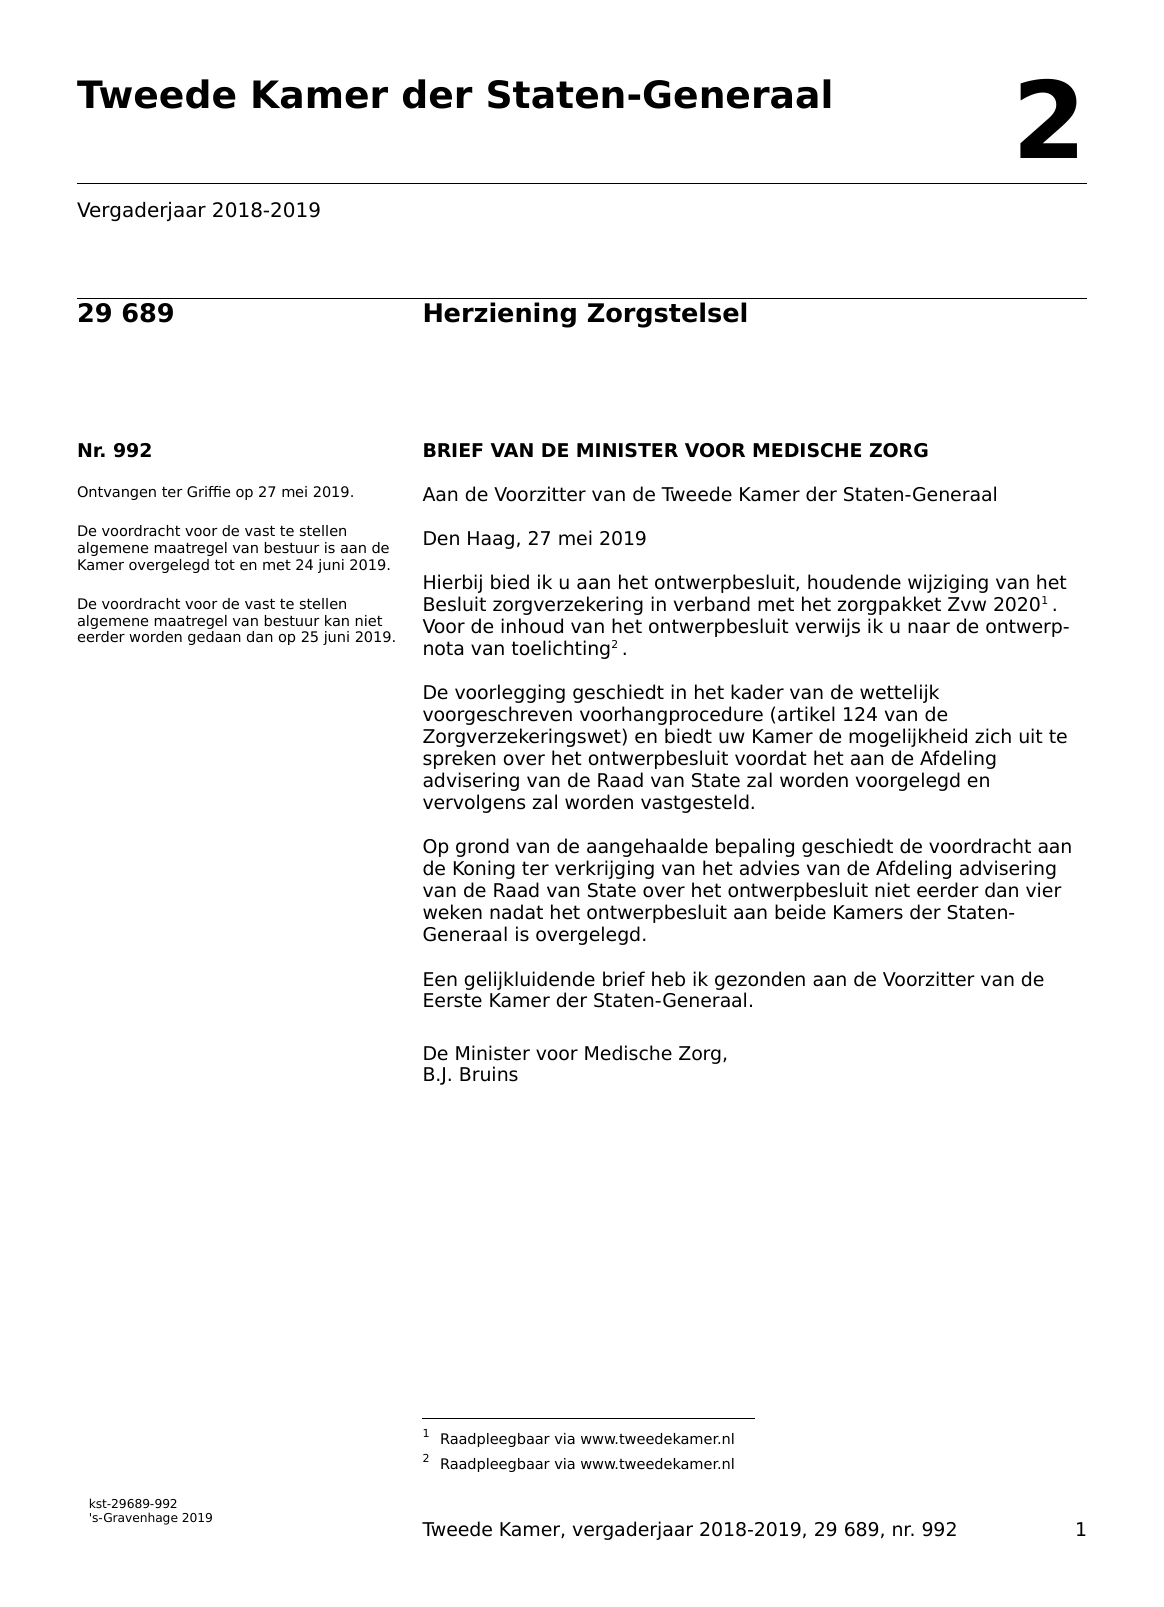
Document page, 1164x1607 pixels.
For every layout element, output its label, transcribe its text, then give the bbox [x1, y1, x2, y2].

text De Minister voor Medische Zorg, B.J. Bruins [422, 1042, 1087, 1086]
text De voordracht voor de vast te stellen algemene maatregel van bestuur kan niet eerder worden gedaan dan op 25 juni 2019. [77, 596, 399, 646]
subtitle Nr. 992 BRIEF VAN DE MINISTER VOOR MEDISCHE ZORG [77, 440, 1087, 462]
text Hierbij bied ik u aan het ontwerpbesluit, houdende wijziging van het Besluit zorgverzekering in verband met het zorgpakket Zvw 2020. Voor de inhoud van het ontwerpbesluit verwijs ik u naar de ontwerp-nota van toelichting. [422, 572, 1087, 660]
text Ontvangen ter Griffie op 27 mei 2019. [77, 484, 399, 501]
text [77, 573, 399, 596]
text Aan de Voorzitter van de Tweede Kamer der Staten-Generaal [422, 484, 1087, 506]
text Raadpleegbaar via www.tweedekamer.nl [422, 1452, 1087, 1474]
text 's-Gravenhage 2019 [88, 1511, 323, 1525]
table_header Tweede Kamer der Staten-Generaal [77, 59, 886, 183]
text De voordracht voor de vast te stellen algemene maatregel van bestuur is aan de Kamer overgelegd tot en met 24 juni 2019. [77, 523, 399, 573]
text Den Haag, 27 mei 2019 [422, 528, 1087, 550]
table_header 2 [886, 59, 1087, 183]
text Een gelijkluidende brief heb ik gezonden aan de Voorzitter van de Eerste Kamer der Staten-Generaal. [422, 968, 1087, 1012]
text Raadpleegbaar via www.tweedekamer.nl [422, 1427, 1087, 1449]
text Op grond van de aangehaalde bepaling geschiedt de voordracht aan de Koning ter verkrijging van het advies van de Afdeling advisering van de Raad van State over het ontwerpbesluit niet eerder dan vier weken nadat het ontwerpbesluit aan beide Kamers der Staten-Generaal is overgelegd. [422, 836, 1087, 946]
text [77, 501, 399, 523]
text kst-29689-992 [88, 1497, 323, 1511]
text De voorlegging geschiedt in het kader van de wettelijk voorgeschreven voorhangprocedure (artikel 124 van de Zorgverzekeringswet) en biedt uw Kamer de mogelijkheid zich uit te spreken over het ontwerpbesluit voordat het aan de Afdeling advisering van de Raad van State zal worden voorgelegd en vervolgens zal worden vastgesteld. [422, 682, 1087, 814]
table_cell Vergaderjaar 2018-2019 [77, 184, 1087, 298]
subtitle 29 689 Herziening Zorgstelsel [77, 299, 1087, 329]
